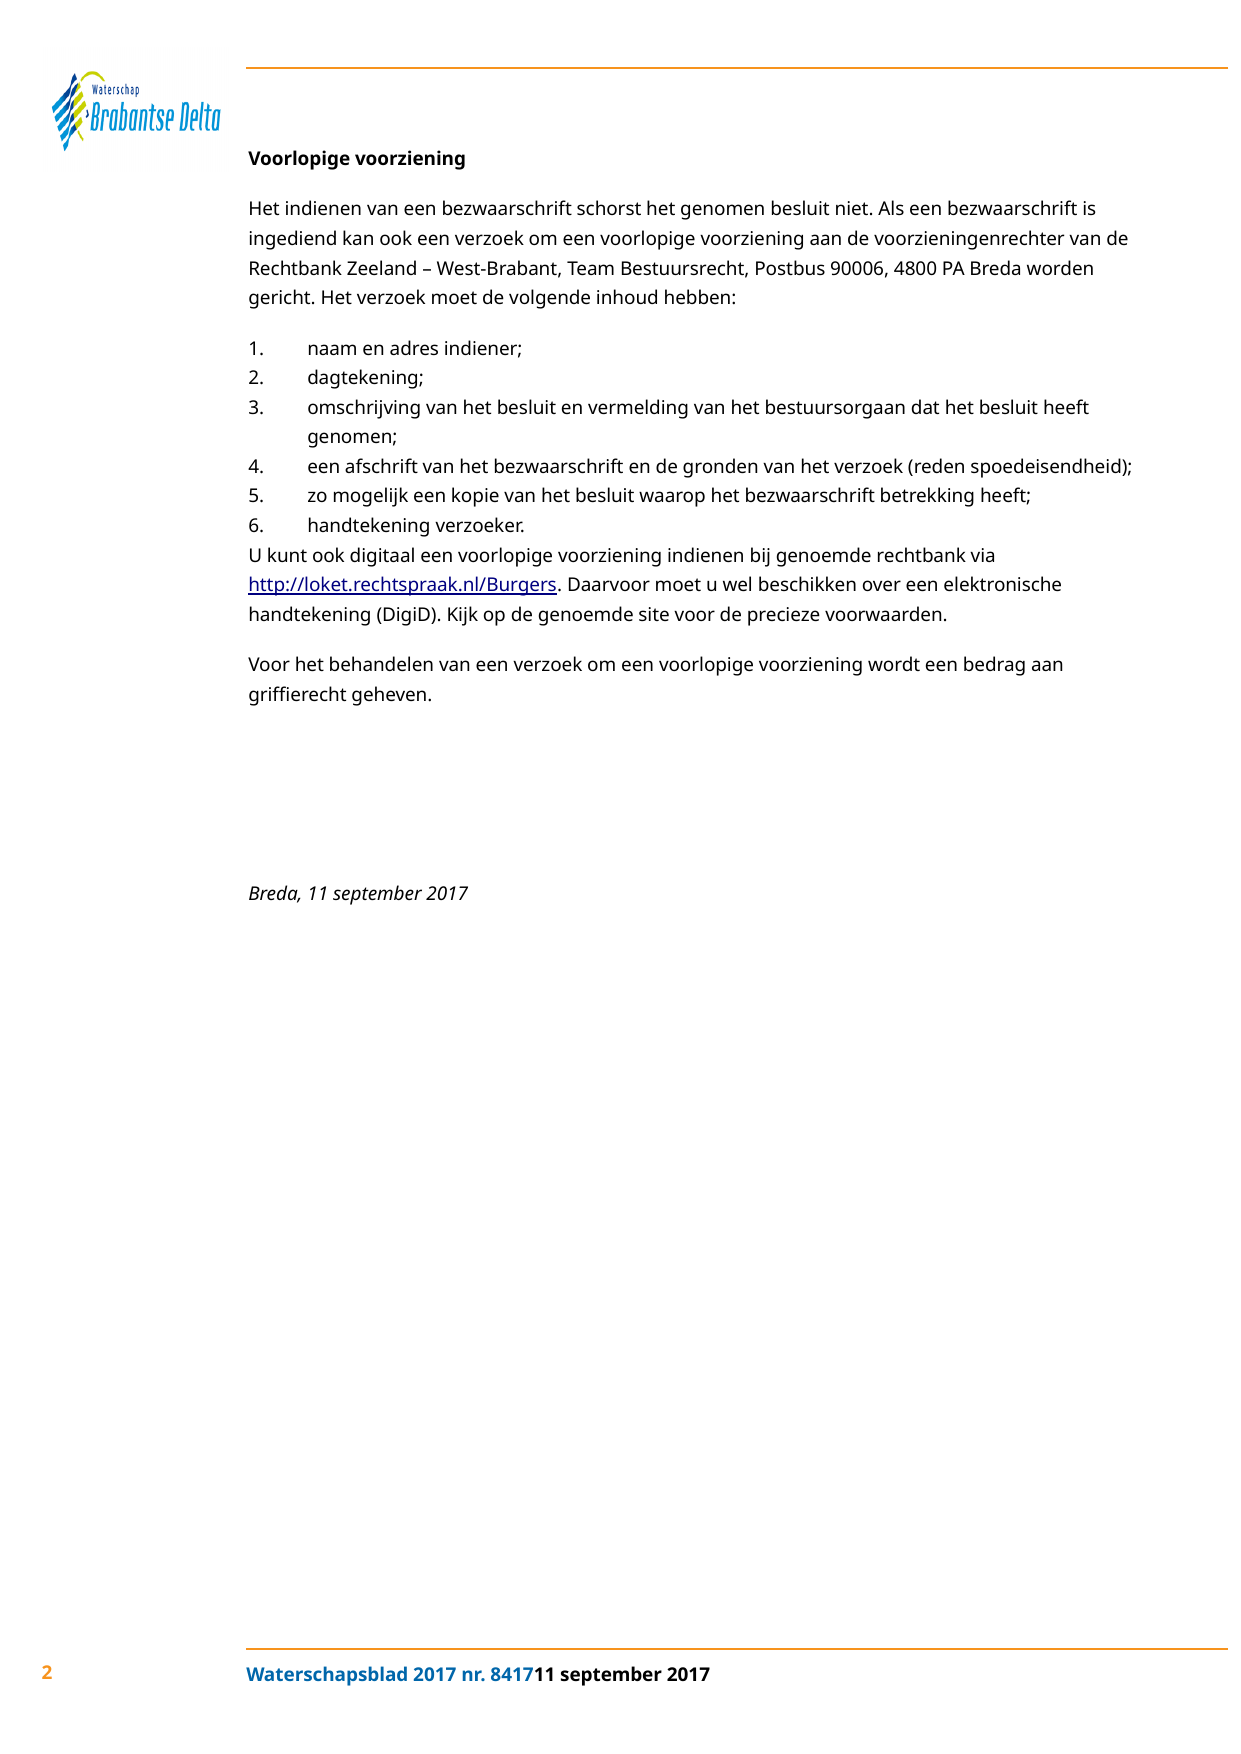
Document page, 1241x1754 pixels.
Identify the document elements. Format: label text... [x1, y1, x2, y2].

text Voor het behandelen van een verzoek om een voorlopige voorziening wordt een bedrag aan griffierecht geheven. [248, 651, 1152, 707]
list handtekening verzoeker. [248, 512, 1152, 538]
text Het indienen van een bezwaarschrift schorst het genomen besluit niet. Als een bezwaarschrift is ingediend kan ook een verzoek om een voorlopige voorziening aan de voorzieningenrechter van de Rechtbank Zeeland – West-Brabant, Team Bestuursrecht, Postbus 90006, 4800 PA Breda worden gericht. Het verzoek moet de volgende inhoud hebben: [248, 196, 1152, 310]
list zo mogelijk een kopie van het besluit waarop het bezwaarschrift betrekking heeft; [248, 483, 1152, 508]
text Voorlopige voorziening [248, 145, 1152, 171]
text U kunt ook digitaal een voorlopige voorziening indienen bij genoemde rechtbank via http://loket.rechtspraak.nl/Burgers. Daarvoor moet u wel beschikken over een elektronische handtekening (DigiD). Kijk op de genoemde site voor de precieze voorwaarden. [248, 542, 1152, 627]
list omschrijving van het besluit en vermelding van het bestuursorgaan dat het besluit heeft genomen; [248, 394, 1152, 449]
list een afschrift van het bezwaarschrift en de gronden van het verzoek (reden spoedeisendheid); [248, 453, 1152, 479]
list naam en adres indiener; [248, 335, 1152, 361]
text Breda, 11 september 2017 [248, 880, 1152, 906]
list dagtekening; [248, 364, 1152, 390]
picture [41, 47, 231, 172]
